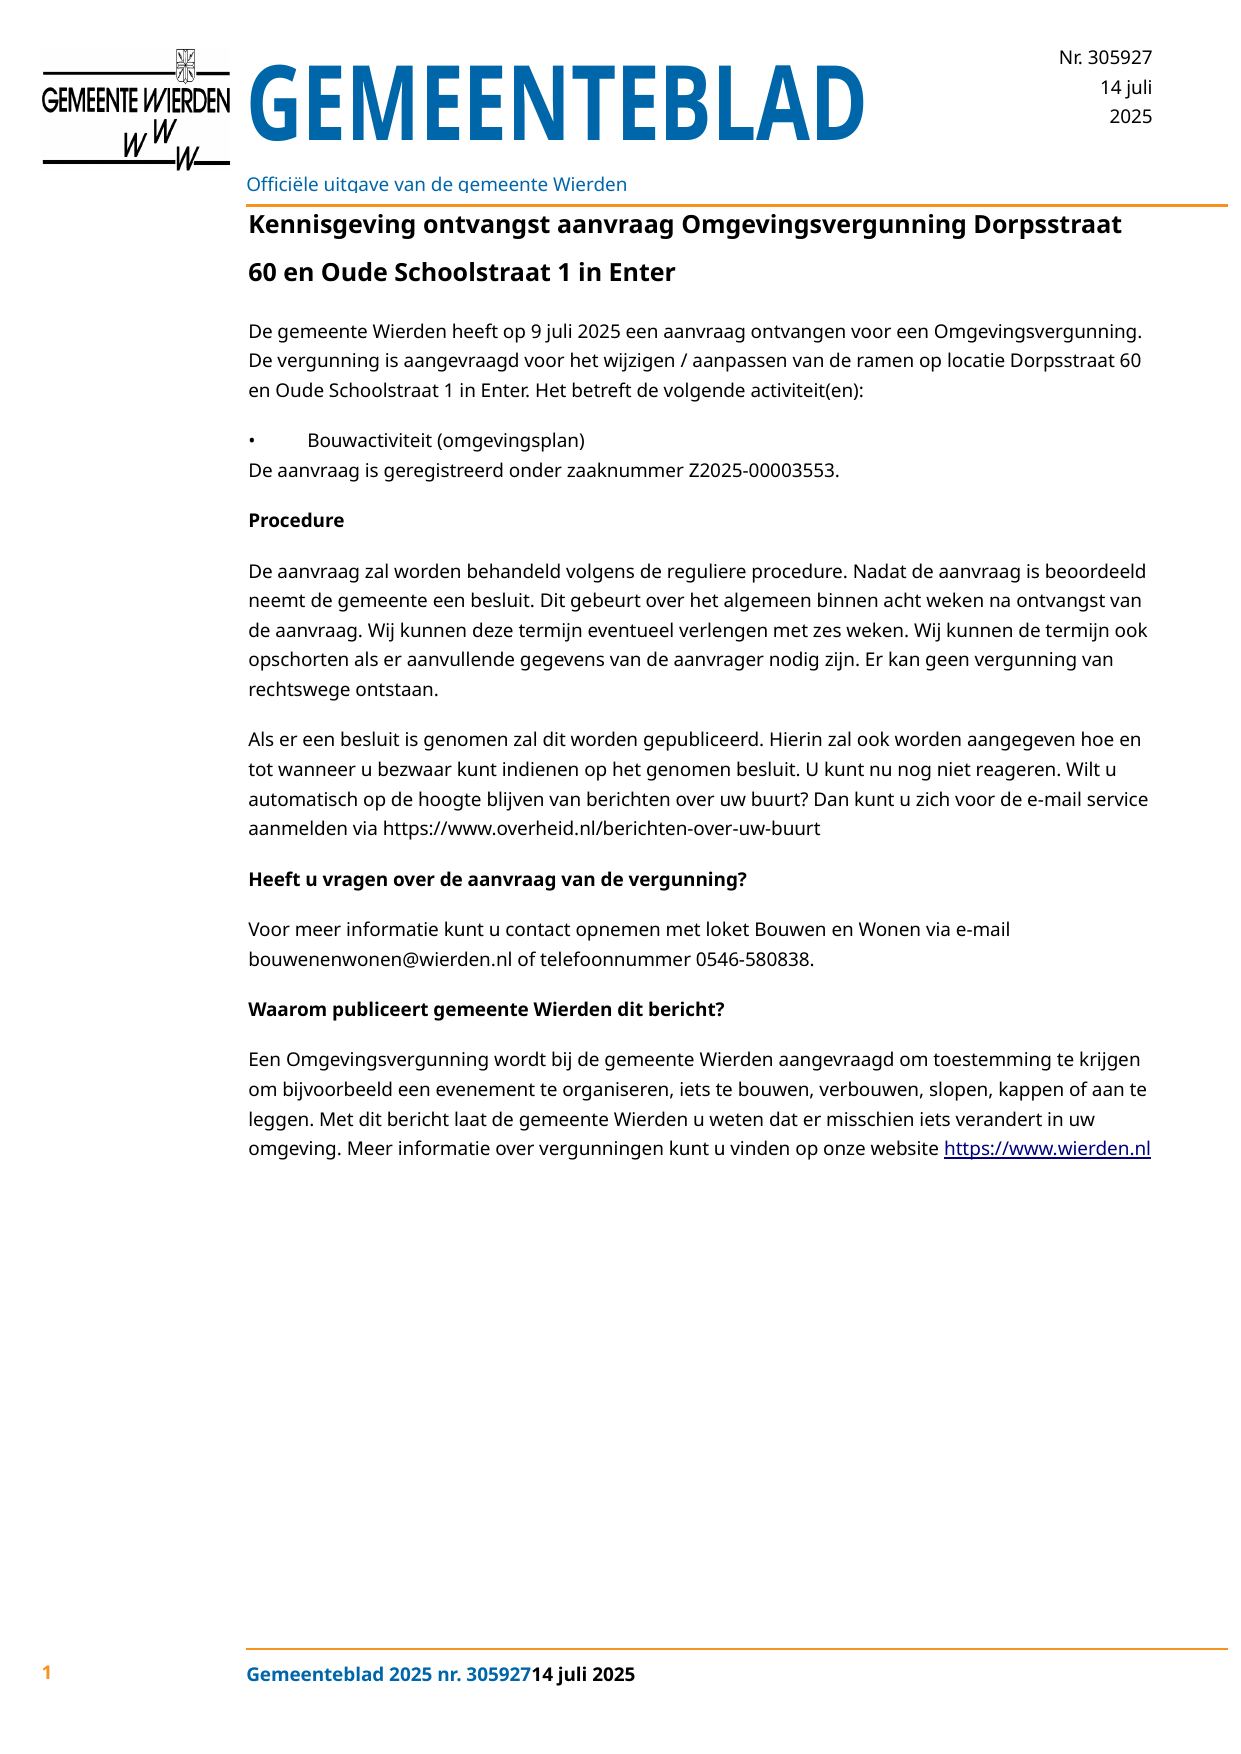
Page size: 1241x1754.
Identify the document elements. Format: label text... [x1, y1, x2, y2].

text Waarom publiceert gemeente Wierden dit bericht? [248, 996, 1152, 1022]
text De aanvraag zal worden behandeld volgens de reguliere procedure. Nadat de aanvraag is beoordeeld neemt de gemeente een besluit. Dit gebeurt over het algemeen binnen acht weken na ontvangst van de aanvraag. Wij kunnen deze termijn eventueel verlengen met zes weken. Wij kunnen de termijn ook opschorten als er aanvullende gegevens van de aanvrager nodig zijn. Er kan geen vergunning van rechtswege ontstaan. [248, 558, 1152, 702]
text Voor meer informatie kunt u contact opnemen met loket Bouwen en Wonen via e-mail bouwenenwonen@wierden.nl of telefoonnummer 0546-580838. [248, 916, 1152, 972]
text De aanvraag is geregistreerd onder zaaknummer Z2025-00003553. [248, 457, 1152, 483]
text Heeft u vragen over de aanvraag van de vergunning? [248, 866, 1152, 892]
list Bouwactiviteit (omgevingsplan) [248, 427, 1152, 453]
text Als er een besluit is genomen zal dit worden gepubliceerd. Hierin zal ook worden aangegeven hoe en tot wanneer u bezwaar kunt indienen op het genomen besluit. U kunt nu nog niet reageren. Wilt u automatisch op de hoogte blijven van berichten over uw buurt? Dan kunt u zich voor de e-mail service aanmelden via https://www.overheid.nl/berichten-over-uw-buurt [248, 727, 1152, 841]
text De gemeente Wierden heeft op 9 juli 2025 een aanvraag ontvangen voor een Omgevingsvergunning. De vergunning is aangevraagd voor het wijzigen / aanpassen van de ramen op locatie Dorpsstraat 60 en Oude Schoolstraat 1 in Enter. Het betreft de volgende activiteit(en): [248, 318, 1152, 403]
picture [41, 47, 231, 172]
text Kennisgeving ontvangst aanvraag Omgevingsvergunning Dorpsstraat 60 en Oude Schoolstraat 1 in Enter [248, 207, 1152, 288]
text Een Omgevingsvergunning wordt bij de gemeente Wierden aangevraagd om toestemming te krijgen om bijvoorbeeld een evenement te organiseren, iets te bouwen, verbouwen, slopen, kappen of aan te leggen. Met dit bericht laat de gemeente Wierden u weten dat er misschien iets verandert in uw omgeving. Meer informatie over vergunningen kunt u vinden op onze website https://www.wierden.nl [248, 1047, 1152, 1161]
text Procedure [248, 507, 1152, 533]
